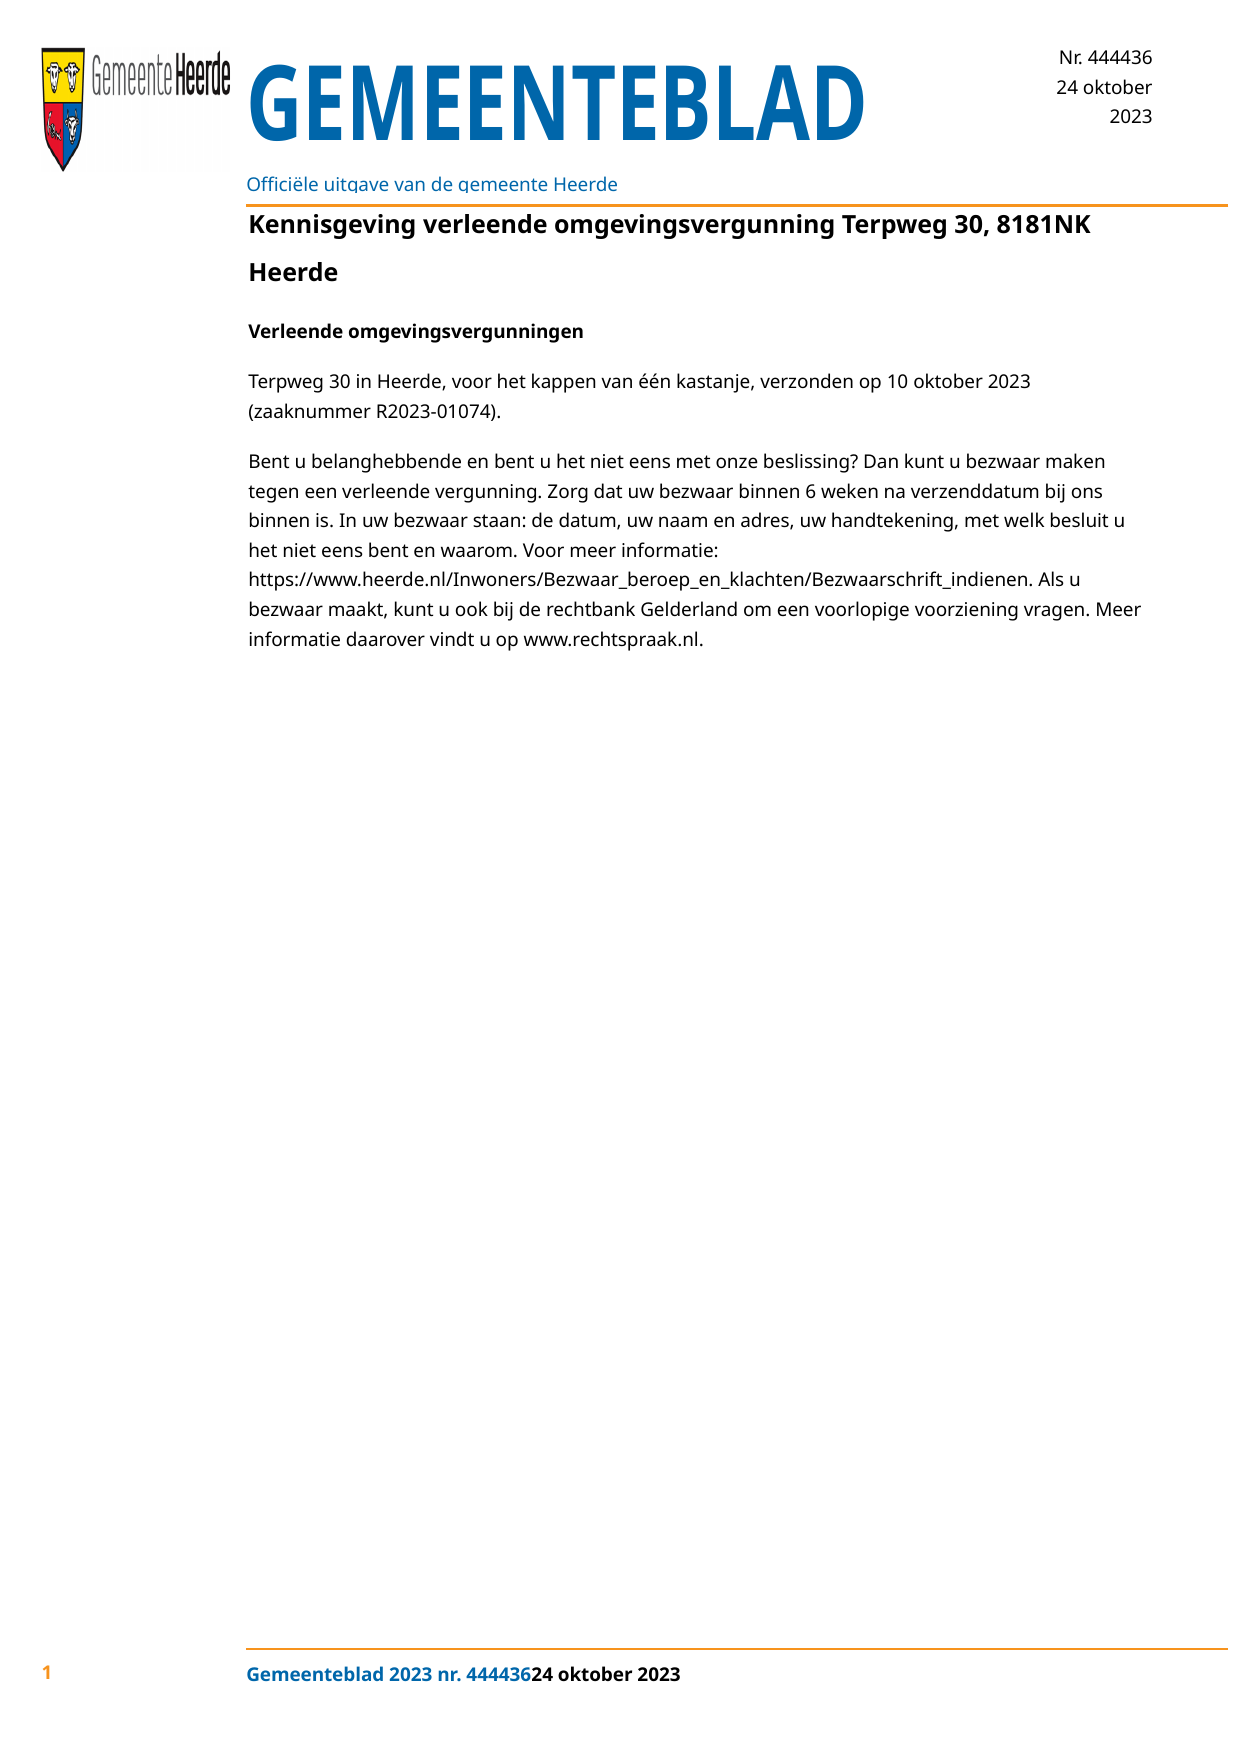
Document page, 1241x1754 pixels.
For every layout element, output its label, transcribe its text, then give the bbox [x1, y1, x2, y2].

text Verleende omgevingsvergunningen [248, 318, 1152, 344]
text Terpweg 30 in Heerde, voor het kappen van één kastanje, verzonden op 10 oktober 2023 (zaaknummer R2023-01074). [248, 368, 1152, 424]
text Bent u belanghebbende en bent u het niet eens met onze beslissing? Dan kunt u bezwaar maken tegen een verleende vergunning. Zorg dat uw bezwaar binnen 6 weken na verzenddatum bij ons binnen is. In uw bezwaar staan: de datum, uw naam en adres, uw handtekening, met welk besluit u het niet eens bent en waarom. Voor meer informatie: https://www.heerde.nl/Inwoners/Bezwaar_beroep_en_klachten/Bezwaarschrift_indienen. Als u bezwaar maakt, kunt u ook bij de rechtbank Gelderland om een voorlopige voorziening vragen. Meer informatie daarover vindt u op www.rechtspraak.nl. [248, 448, 1152, 652]
text Kennisgeving verleende omgevingsvergunning Terpweg 30, 8181NK Heerde [248, 207, 1152, 288]
picture [41, 47, 231, 172]
